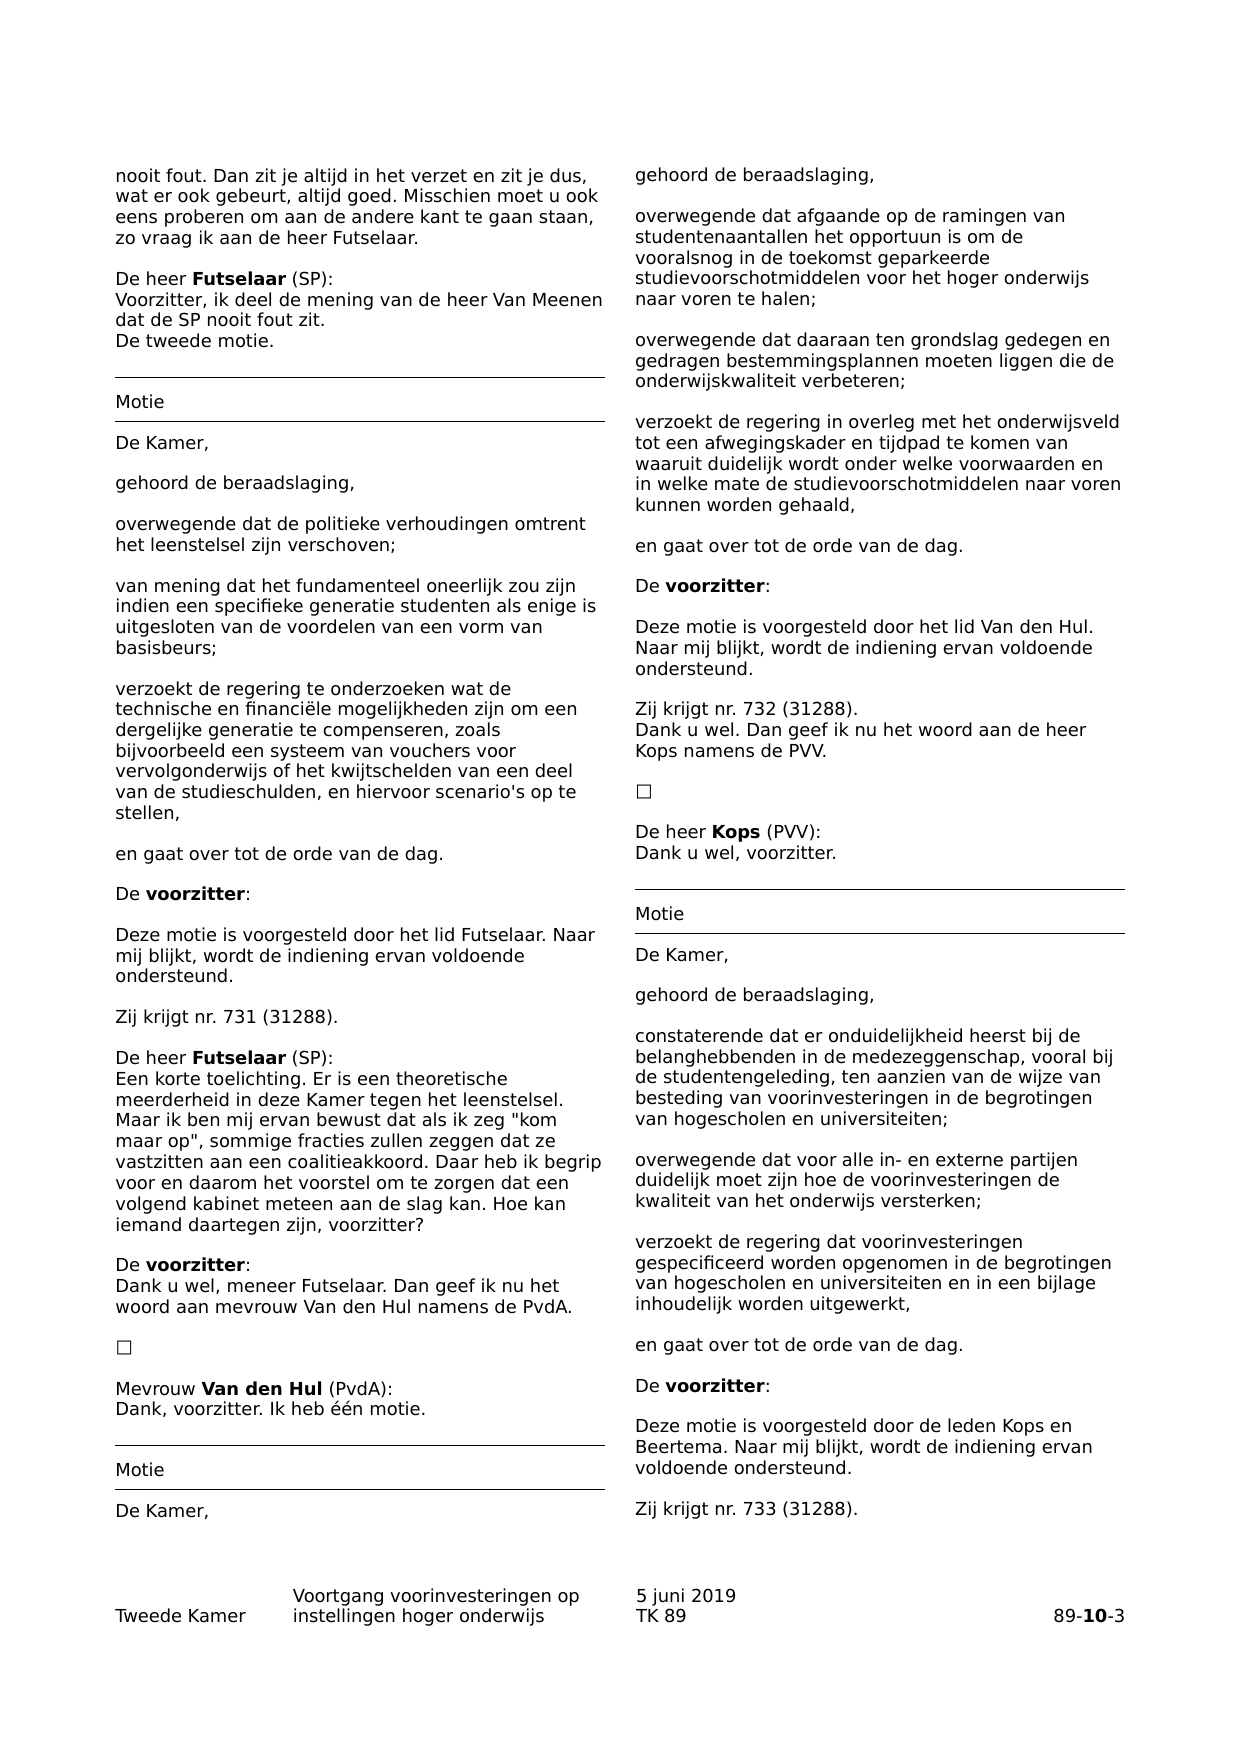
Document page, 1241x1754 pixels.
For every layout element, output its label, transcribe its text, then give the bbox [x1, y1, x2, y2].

text overwegende dat de politieke verhoudingen omtrent het leenstelsel zijn verschoven; [115, 514, 605, 555]
text ⬜ [635, 782, 1125, 802]
text Voorzitter, ik deel de mening van de heer Van Meenen dat de SP nooit fout zit. [115, 289, 605, 331]
text De Kamer, [635, 944, 1125, 965]
text De heer Kops (PVV): [635, 822, 1125, 843]
text en gaat over tot de orde van de dag. [115, 843, 605, 864]
text Een korte toelichting. Er is een theoretische meerderheid in deze Kamer tegen het leenstelsel. Maar ik ben mij ervan bewust dat als ik zeg "kom maar op", sommige fracties zullen zeggen dat ze vastzitten aan een coalitieakkoord. Daar heb ik begrip voor en daarom het voorstel om te zorgen dat een volgend kabinet meteen aan de slag kan. Hoe kan iemand daartegen zijn, voorzitter? [115, 1068, 605, 1235]
text De tweede motie. [115, 331, 605, 352]
text gehoord de beraadslaging, [635, 985, 1125, 1006]
text Dank u wel, meneer Futselaar. Dan geef ik nu het woord aan mevrouw Van den Hul namens de PvdA. [115, 1276, 605, 1318]
text Zij krijgt nr. 731 (31288). [115, 1007, 605, 1028]
text Dank u wel, voorzitter. [635, 843, 1125, 864]
text en gaat over tot de orde van de dag. [635, 536, 1125, 556]
text Deze motie is voorgesteld door het lid Van den Hul. Naar mij blijkt, wordt de indiening ervan voldoende ondersteund. [635, 617, 1125, 679]
text De heer Futselaar (SP): [115, 269, 605, 289]
text Motie [115, 1460, 605, 1481]
text Dank, voorzitter. Ik heb één motie. [115, 1399, 605, 1420]
text De voorzitter: [635, 576, 1125, 597]
text Motie [635, 904, 1125, 924]
text De voorzitter: [115, 1255, 605, 1276]
text Dank u wel. Dan geef ik nu het woord aan de heer Kops namens de PVV. [635, 720, 1125, 762]
text Deze motie is voorgesteld door de leden Kops en Beertema. Naar mij blijkt, wordt de indiening ervan voldoende ondersteund. [635, 1416, 1125, 1478]
text De Kamer, [115, 1501, 605, 1521]
text van mening dat het fundamenteel oneerlijk zou zijn indien een specifieke generatie studenten als enige is uitgesloten van de voordelen van een vorm van basisbeurs; [115, 575, 605, 658]
text gehoord de beraadslaging, [635, 165, 1125, 186]
text overwegende dat voor alle in- en externe partijen duidelijk moet zijn hoe de voorinvesteringen de kwaliteit van het onderwijs versterken; [635, 1149, 1125, 1212]
text en gaat over tot de orde van de dag. [635, 1335, 1125, 1355]
text gehoord de beraadslaging, [115, 473, 605, 494]
text De voorzitter: [115, 884, 605, 905]
text De Kamer, [115, 432, 605, 453]
text Zij krijgt nr. 733 (31288). [635, 1498, 1125, 1519]
text overwegende dat afgaande op de ramingen van studentenaantallen het opportuun is om de vooralsnog in de toekomst geparkeerde studievoorschotmiddelen voor het hoger onderwijs naar voren te halen; [635, 206, 1125, 310]
text ⬜ [115, 1338, 605, 1358]
text verzoekt de regering dat voorinvesteringen gespecificeerd worden opgenomen in de begrotingen van hogescholen en universiteiten en in een bijlage inhoudelijk worden uitgewerkt, [635, 1232, 1125, 1315]
text Deze motie is voorgesteld door het lid Futselaar. Naar mij blijkt, wordt de indiening ervan voldoende ondersteund. [115, 925, 605, 987]
text overwegende dat daaraan ten grondslag gedegen en gedragen bestemmingsplannen moeten liggen die de onderwijskwaliteit verbeteren; [635, 330, 1125, 392]
text De heer Futselaar (SP): [115, 1048, 605, 1068]
text Zij krijgt nr. 732 (31288). [635, 699, 1125, 720]
text constaterende dat er onduidelijkheid heerst bij de belanghebbenden in de medezeggenschap, vooral bij de studentengeleding, ten aanzien van de wijze van besteding van voorinvesteringen in de begrotingen van hogescholen en universiteiten; [635, 1026, 1125, 1129]
text Mevrouw Van den Hul (PvdA): [115, 1378, 605, 1399]
text De voorzitter: [635, 1375, 1125, 1396]
text verzoekt de regering te onderzoeken wat de technische en financiële mogelijkheden zijn om een dergelijke generatie te compenseren, zoals bijvoorbeeld een systeem van vouchers voor vervolgonderwijs of het kwijtschelden van een deel van de studieschulden, en hiervoor scenario's op te stellen, [115, 678, 605, 823]
text Motie [115, 392, 605, 412]
text nooit fout. Dan zit je altijd in het verzet en zit je dus, wat er ook gebeurt, altijd goed. Misschien moet u ook eens proberen om aan de andere kant te gaan staan, zo vraag ik aan de heer Futselaar. [115, 165, 605, 249]
text verzoekt de regering in overleg met het onderwijsveld tot een afwegingskader en tijdpad te komen van waaruit duidelijk wordt onder welke voorwaarden en in welke mate de studievoorschotmiddelen naar voren kunnen worden gehaald, [635, 412, 1125, 516]
